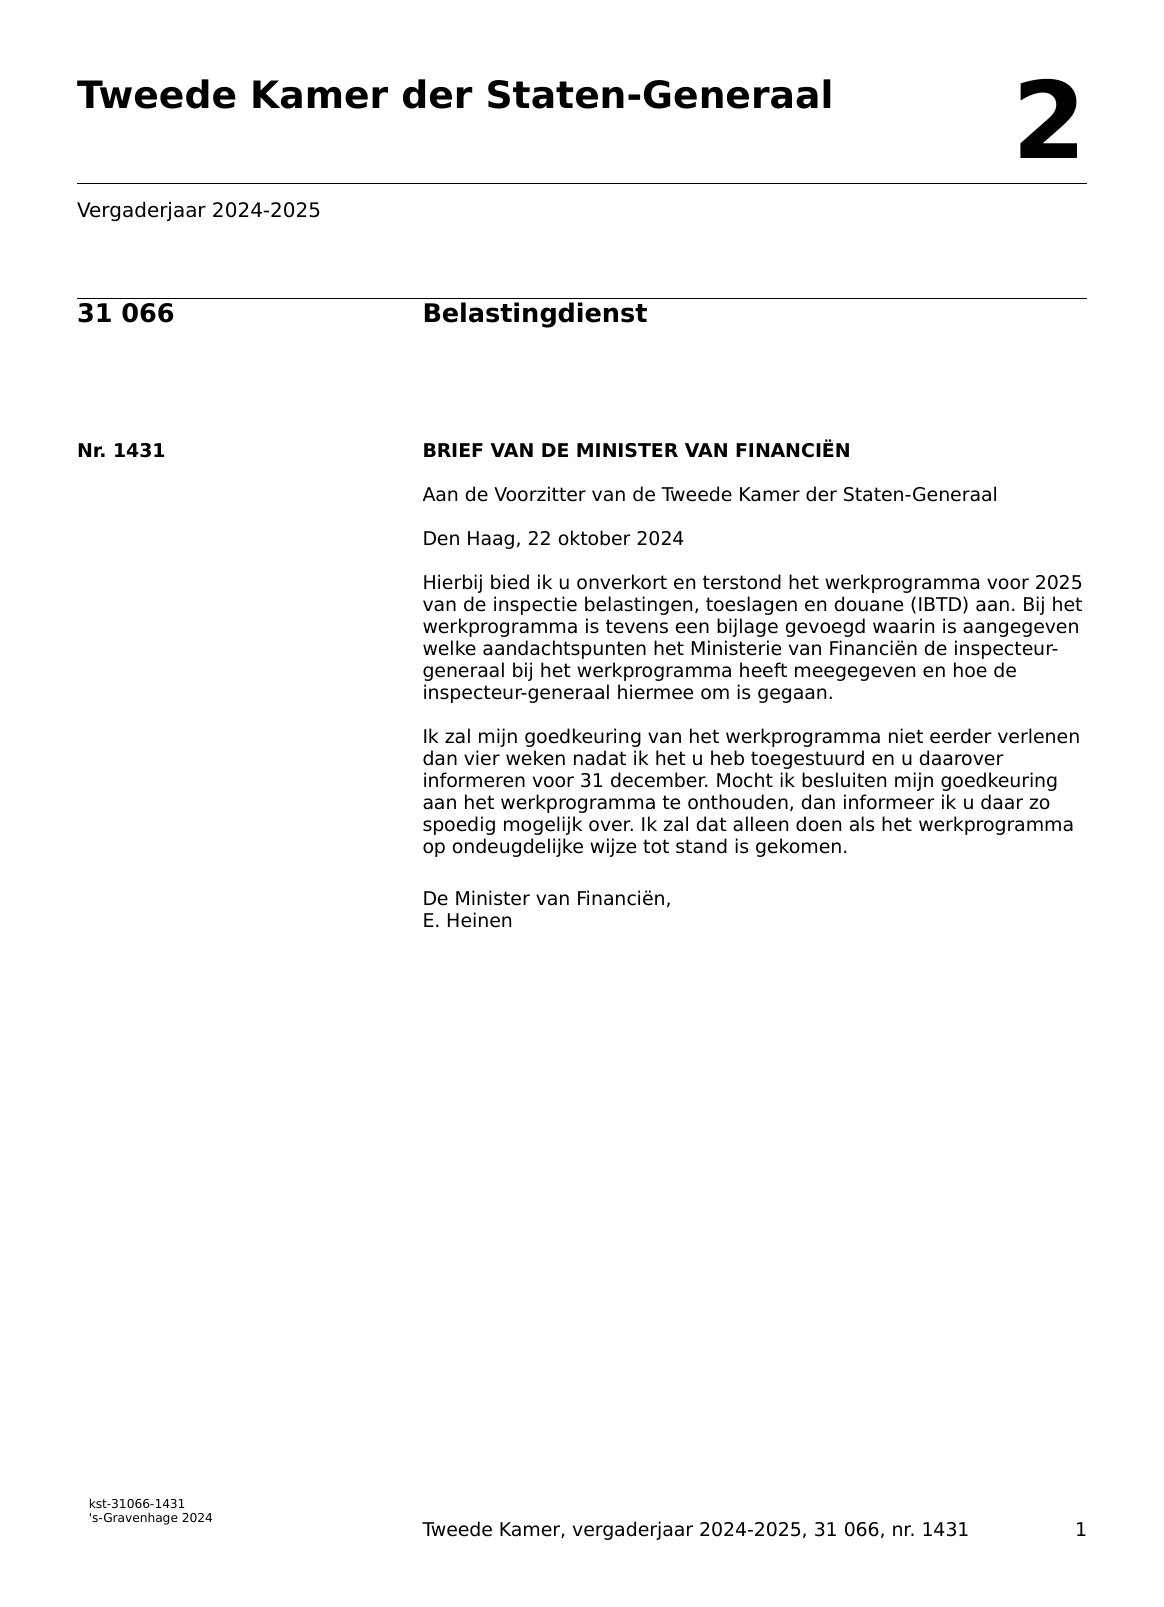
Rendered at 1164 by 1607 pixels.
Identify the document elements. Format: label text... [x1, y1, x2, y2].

text kst-31066-1431 [88, 1497, 323, 1511]
table_cell Vergaderjaar 2024-2025 [77, 184, 1087, 298]
subtitle Nr. 1431 BRIEF VAN DE MINISTER VAN FINANCIËN [77, 440, 1087, 462]
text Aan de Voorzitter van de Tweede Kamer der Staten-Generaal [422, 484, 1087, 506]
subtitle 31 066 Belastingdienst [77, 299, 1087, 329]
table_header Tweede Kamer der Staten-Generaal [77, 59, 886, 183]
text De Minister van Financiën, E. Heinen [422, 888, 1087, 932]
text Den Haag, 22 oktober 2024 [422, 528, 1087, 550]
text 's-Gravenhage 2024 [88, 1511, 323, 1525]
text Ik zal mijn goedkeuring van het werkprogramma niet eerder verlenen dan vier weken nadat ik het u heb toegestuurd en u daarover informeren voor 31 december. Mocht ik besluiten mijn goedkeuring aan het werkprogramma te onthouden, dan informeer ik u daar zo spoedig mogelijk over. Ik zal dat alleen doen als het werkprogramma op ondeugdelijke wijze tot stand is gekomen. [422, 726, 1087, 858]
text Hierbij bied ik u onverkort en terstond het werkprogramma voor 2025 van de inspectie belastingen, toeslagen en douane (IBTD) aan. Bij het werkprogramma is tevens een bijlage gevoegd waarin is aangegeven welke aandachtspunten het Ministerie van Financiën de inspecteur-generaal bij het werkprogramma heeft meegegeven en hoe de inspecteur-generaal hiermee om is gegaan. [422, 572, 1087, 704]
table_header 2 [886, 59, 1087, 183]
